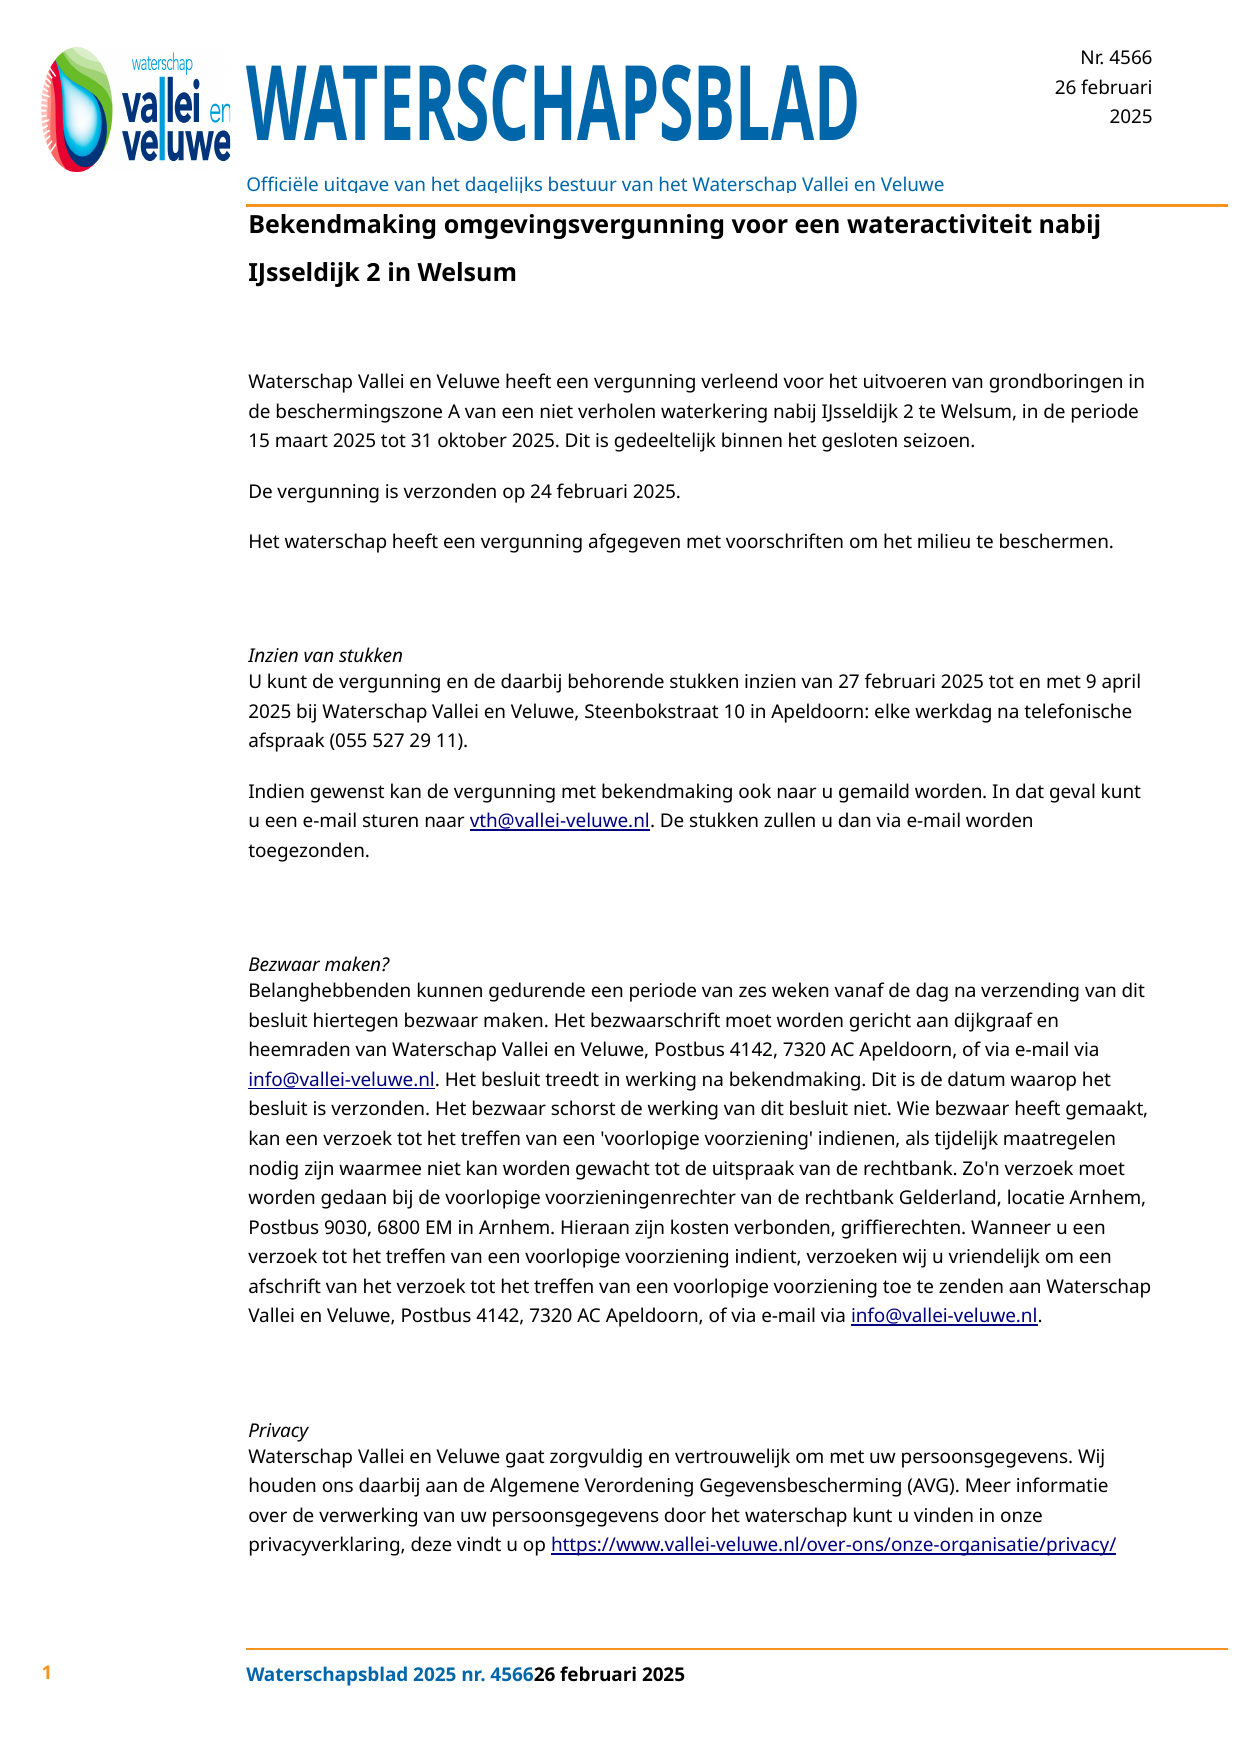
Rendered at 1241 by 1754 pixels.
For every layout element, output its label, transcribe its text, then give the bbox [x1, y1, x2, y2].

text Het waterschap heeft een vergunning afgegeven met voorschriften om het milieu te beschermen. [248, 528, 1152, 554]
text Inzien van stukken [248, 643, 1152, 668]
text Privacy [248, 1417, 1152, 1443]
text Waterschap Vallei en Veluwe gaat zorgvuldig en vertrouwelijk om met uw persoonsgegevens. Wij houden ons daarbij aan de Algemene Verordening Gegevensbescherming (AVG). Meer informatie over de verwerking van uw persoonsgegevens door het waterschap kunt u vinden in onze privacyverklaring, deze vindt u op https://www.vallei-veluwe.nl/over-ons/onze-organisatie/privacy/ [248, 1443, 1152, 1557]
picture [41, 47, 231, 172]
text De vergunning is verzonden op 24 februari 2025. [248, 478, 1152, 504]
text Bezwaar maken? [248, 952, 1152, 977]
text U kunt de vergunning en de daarbij behorende stukken inzien van 27 februari 2025 tot en met 9 april 2025 bij Waterschap Vallei en Veluwe, Steenbokstraat 10 in Apeldoorn: elke werkdag na telefonische afspraak (055 527 29 11). [248, 668, 1152, 753]
text Indien gewenst kan de vergunning met bekendmaking ook naar u gemaild worden. In dat geval kunt u een e-mail sturen naar vth@vallei-veluwe.nl. De stukken zullen u dan via e-mail worden toegezonden. [248, 778, 1152, 863]
text Bekendmaking omgevingsvergunning voor een wateractiviteit nabij IJsseldijk 2 in Welsum [248, 207, 1152, 288]
text Belanghebbenden kunnen gedurende een periode van zes weken vanaf de dag na verzending van dit besluit hiertegen bezwaar maken. Het bezwaarschrift moet worden gericht aan dijkgraaf en heemraden van Waterschap Vallei en Veluwe, Postbus 4142, 7320 AC Apeldoorn, of via e-mail via info@vallei-veluwe.nl. Het besluit treedt in werking na bekendmaking. Dit is de datum waarop het besluit is verzonden. Het bezwaar schorst de werking van dit besluit niet. Wie bezwaar heeft gemaakt, kan een verzoek tot het treffen van een 'voorlopige voorziening' indienen, als tijdelijk maatregelen nodig zijn waarmee niet kan worden gewacht tot de uitspraak van de rechtbank. Zo'n verzoek moet worden gedaan bij de voorlopige voorzieningenrechter van de rechtbank Gelderland, locatie Arnhem, Postbus 9030, 6800 EM in Arnhem. Hieraan zijn kosten verbonden, griffierechten. Wanneer u een verzoek tot het treffen van een voorlopige voorziening indient, verzoeken wij u vriendelijk om een afschrift van het verzoek tot het treffen van een voorlopige voorziening toe te zenden aan Waterschap Vallei en Veluwe, Postbus 4142, 7320 AC Apeldoorn, of via e-mail via info@vallei-veluwe.nl. [248, 977, 1152, 1328]
text Waterschap Vallei en Veluwe heeft een vergunning verleend voor het uitvoeren van grondboringen in de beschermingszone A van een niet verholen waterkering nabij IJsseldijk 2 te Welsum, in de periode 15 maart 2025 tot 31 oktober 2025. Dit is gedeeltelijk binnen het gesloten seizoen. [248, 368, 1152, 453]
